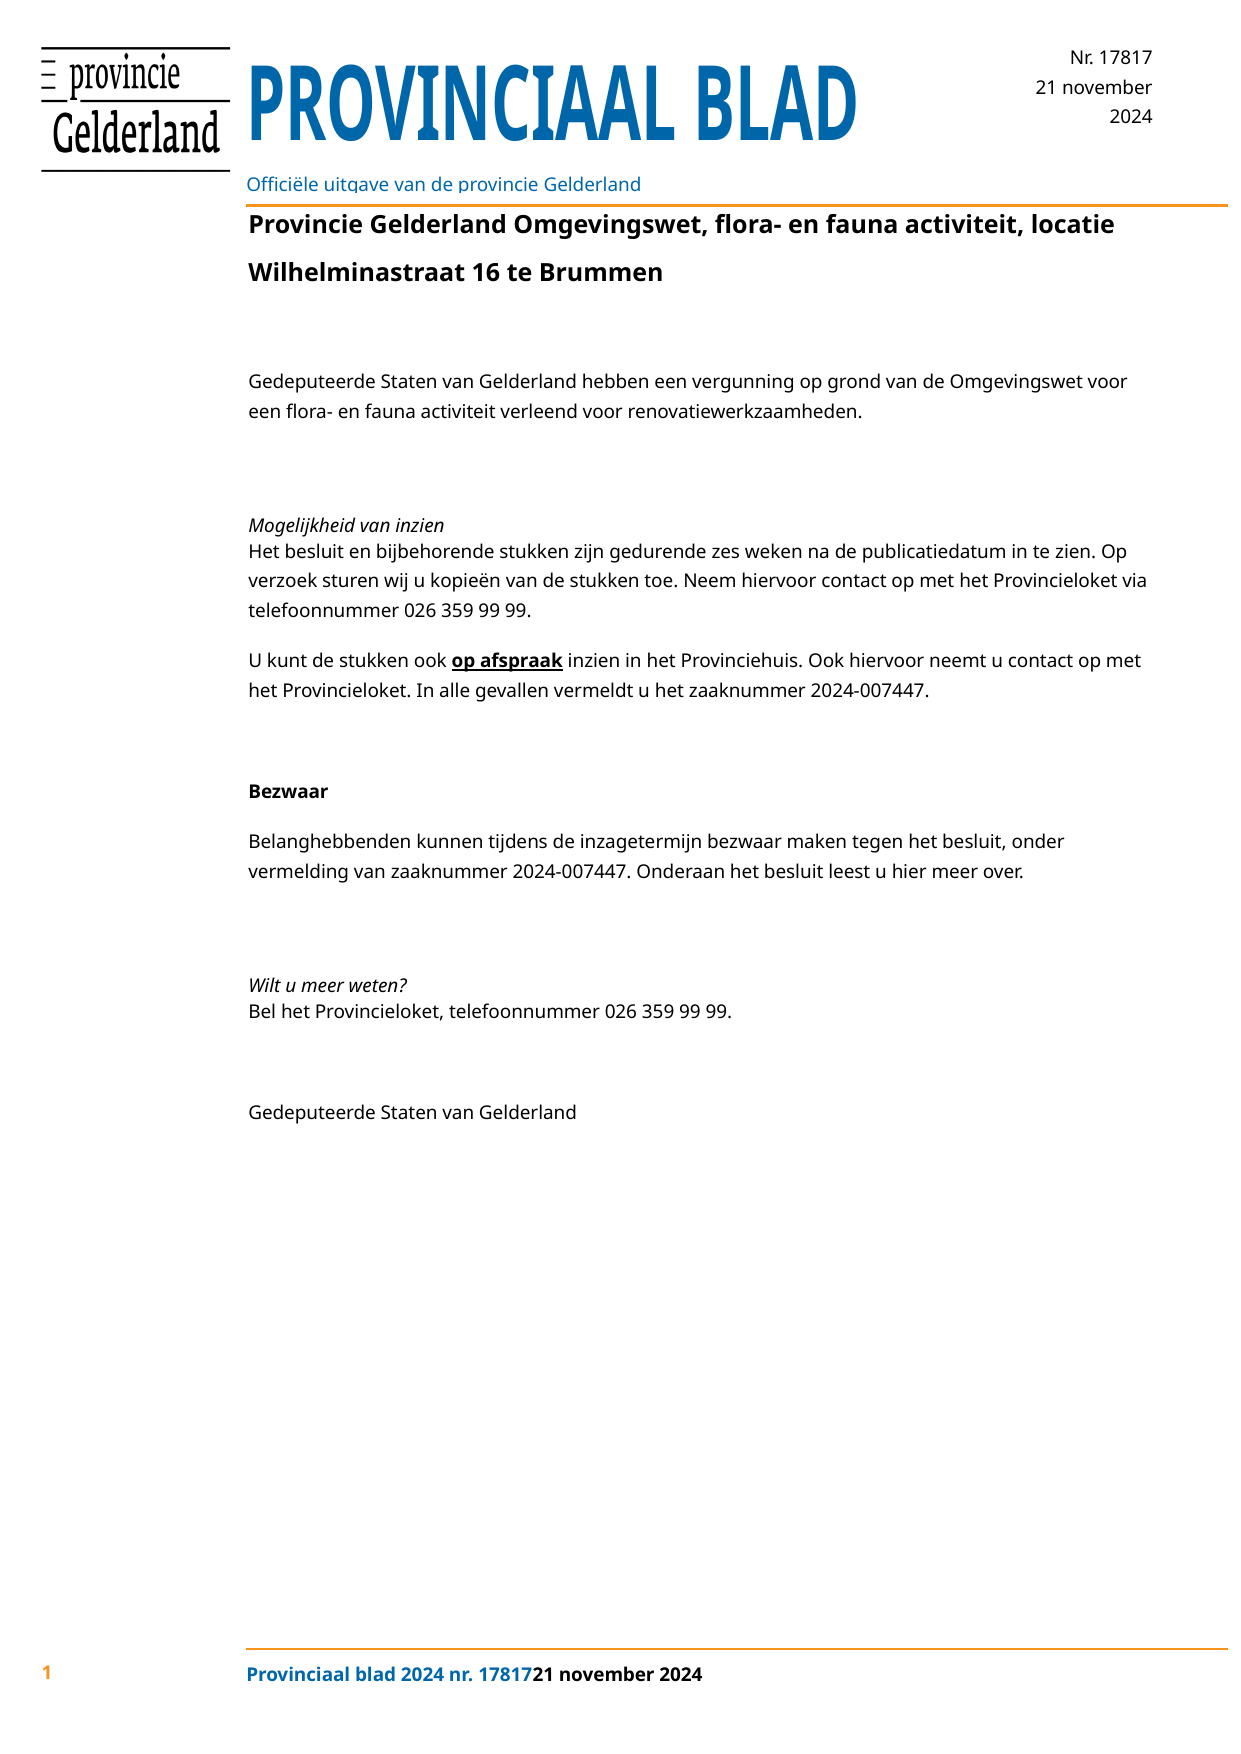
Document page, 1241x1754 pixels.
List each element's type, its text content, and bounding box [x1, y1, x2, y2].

text Wilt u meer weten? [248, 972, 1152, 998]
text Bezwaar [248, 778, 1152, 804]
text U kunt de stukken ook op afspraak inzien in het Provinciehuis. Ook hiervoor neemt u contact op met het Provincieloket. In alle gevallen vermeldt u het zaaknummer 2024-007447. [248, 648, 1152, 703]
text Het besluit en bijbehorende stukken zijn gedurende zes weken na de publicatiedatum in te zien. Op verzoek sturen wij u kopieën van de stukken toe. Neem hiervoor contact op met het Provincieloket via telefoonnummer 026 359 99 99. [248, 538, 1152, 623]
text Bel het Provincieloket, telefoonnummer 026 359 99 99. [248, 998, 1152, 1024]
picture [41, 47, 231, 172]
text Gedeputeerde Staten van Gelderland hebben een vergunning op grond van de Omgevingswet voor een flora- en fauna activiteit verleend voor renovatiewerkzaamheden. [248, 368, 1152, 424]
text Provincie Gelderland Omgevingswet, flora- en fauna activiteit, locatie Wilhelminastraat 16 te Brummen [248, 207, 1152, 288]
text Belanghebbenden kunnen tijdens de inzagetermijn bezwaar maken tegen het besluit, onder vermelding van zaaknummer 2024-007447. Onderaan het besluit leest u hier meer over. [248, 828, 1152, 884]
text Gedeputeerde Staten van Gelderland [248, 1099, 1152, 1125]
text Mogelijkheid van inzien [248, 512, 1152, 538]
